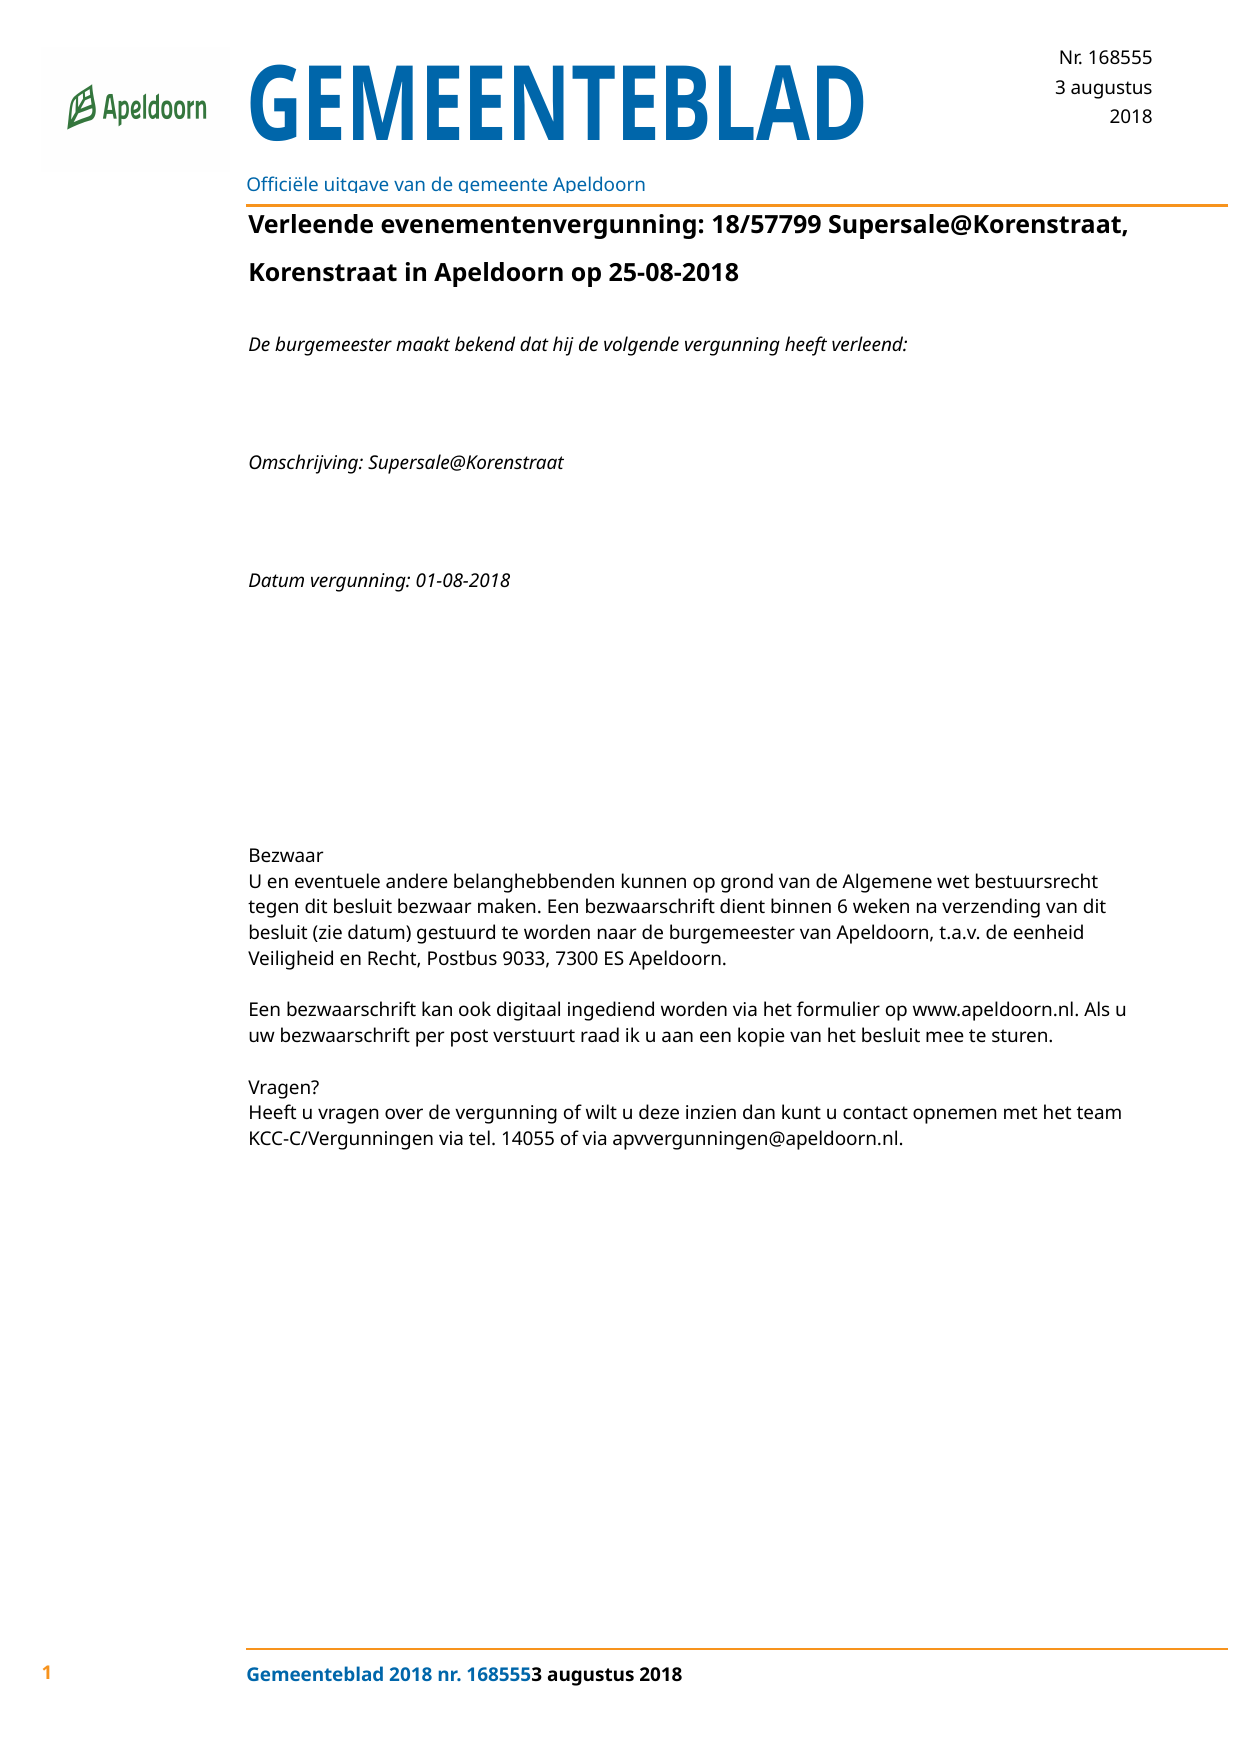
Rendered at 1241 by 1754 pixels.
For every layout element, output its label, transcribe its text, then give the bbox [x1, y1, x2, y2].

text Omschrijving: Supersale@Korenstraat [248, 449, 1152, 475]
text Een bezwaarschrift kan ook digitaal ingediend worden via het formulier op www.apeldoorn.nl. Als u uw bezwaarschrift per post verstuurt raad ik u aan een kopie van het besluit mee te sturen. [248, 997, 1152, 1048]
text Vragen? [248, 1074, 1152, 1099]
text Datum vergunning: 01-08-2018 [248, 567, 1152, 593]
text De burgemeester maakt bekend dat hij de volgende vergunning heeft verleend: [248, 331, 1152, 357]
text U en eventuele andere belanghebbenden kunnen op grond van de Algemene wet bestuursrecht tegen dit besluit bezwaar maken. Een bezwaarschrift dient binnen 6 weken na verzending van dit besluit (zie datum) gestuurd te worden naar de burgemeester van Apeldoorn, t.a.v. de eenheid Veiligheid en Recht, Postbus 9033, 7300 ES Apeldoorn. [248, 868, 1152, 971]
picture [41, 47, 231, 172]
text Bezwaar [248, 842, 1152, 868]
text Heeft u vragen over de vergunning of wilt u deze inzien dan kunt u contact opnemen met het team KCC-C/Vergunningen via tel. 14055 of via apvvergunningen@apeldoorn.nl. [248, 1099, 1152, 1151]
text Verleende evenementenvergunning: 18/57799 Supersale@Korenstraat, Korenstraat in Apeldoorn op 25-08-2018 [248, 207, 1152, 288]
